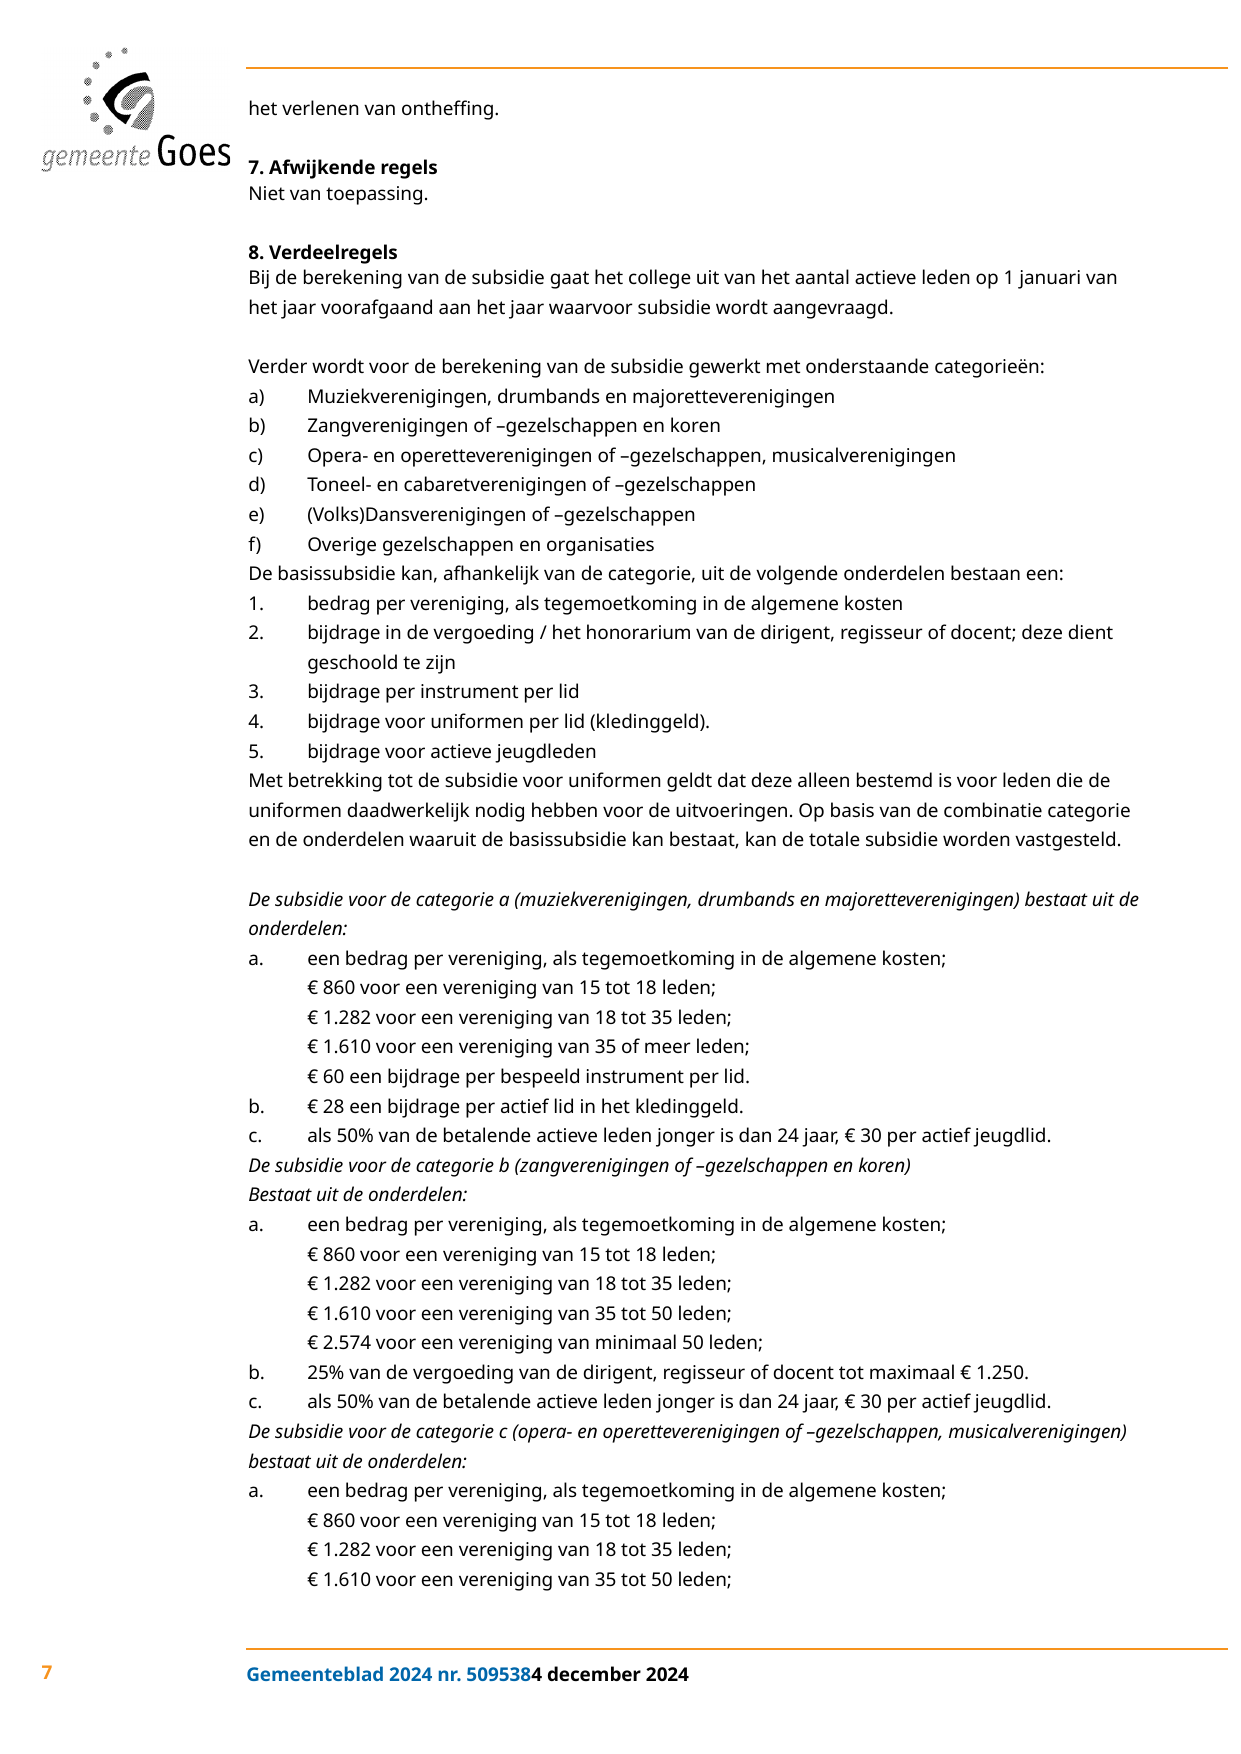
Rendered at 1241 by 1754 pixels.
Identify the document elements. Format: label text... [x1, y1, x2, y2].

picture [41, 47, 231, 172]
list Muziekverenigingen, drumbands en majoretteverenigingen [248, 383, 1152, 409]
list € 1.282 voor een vereniging van 18 tot 35 leden; [248, 1004, 1152, 1030]
list als 50% van de betalende actieve leden jonger is dan 24 jaar, € 30 per actief jeugdlid. [248, 1122, 1152, 1148]
list bijdrage voor uniformen per lid (kledinggeld). [248, 708, 1152, 734]
list bedrag per vereniging, als tegemoetkoming in de algemene kosten [248, 590, 1152, 616]
text De basissubsidie kan, afhankelijk van de categorie, uit de volgende onderdelen bestaan een: [248, 560, 1152, 586]
list Zangverenigingen of –gezelschappen en koren [248, 412, 1152, 438]
text Verder wordt voor de berekening van de subsidie gewerkt met onderstaande categorieën: [248, 353, 1152, 379]
text Bij de berekening van de subsidie gaat het college uit van het aantal actieve leden op 1 januari van het jaar voorafgaand aan het jaar waarvoor subsidie wordt aangevraagd. [248, 264, 1152, 320]
list als 50% van de betalende actieve leden jonger is dan 24 jaar, € 30 per actief jeugdlid. [248, 1389, 1152, 1414]
text De subsidie voor de categorie b (zangverenigingen of –gezelschappen en koren) [248, 1152, 1152, 1178]
text Met betrekking tot de subsidie voor uniformen geldt dat deze alleen bestemd is voor leden die de uniformen daadwerkelijk nodig hebben voor de uitvoeringen. Op basis van de combinatie categorie en de onderdelen waaruit de basissubsidie kan bestaat, kan de totale subsidie worden vastgesteld. [248, 767, 1152, 852]
list bijdrage voor actieve jeugdleden [248, 738, 1152, 764]
text 7. Afwijkende regels [248, 154, 1152, 180]
list Overige gezelschappen en organisaties [248, 531, 1152, 557]
list € 28 een bijdrage per actief lid in het kledinggeld. [248, 1093, 1152, 1119]
list € 1.610 voor een vereniging van 35 of meer leden; [248, 1034, 1152, 1059]
list € 1.610 voor een vereniging van 35 tot 50 leden; [248, 1566, 1152, 1592]
list een bedrag per vereniging, als tegemoetkoming in de algemene kosten; [248, 1211, 1152, 1237]
list € 1.282 voor een vereniging van 18 tot 35 leden; [248, 1537, 1152, 1562]
list een bedrag per vereniging, als tegemoetkoming in de algemene kosten; [248, 1477, 1152, 1503]
list € 860 voor een vereniging van 15 tot 18 leden; [248, 974, 1152, 1000]
list € 1.282 voor een vereniging van 18 tot 35 leden; [248, 1270, 1152, 1296]
list een bedrag per vereniging, als tegemoetkoming in de algemene kosten; [248, 945, 1152, 971]
list bijdrage per instrument per lid [248, 679, 1152, 704]
text De subsidie voor de categorie a (muziekverenigingen, drumbands en majoretteverenigingen) bestaat uit de onderdelen: [248, 886, 1152, 941]
list bijdrage in de vergoeding / het honorarium van de dirigent, regisseur of docent; deze dient geschoold te zijn [248, 619, 1152, 675]
text 8. Verdeelregels [248, 239, 1152, 264]
text Bestaat uit de onderdelen: [248, 1182, 1152, 1207]
list Opera- en operetteverenigingen of –gezelschappen, musicalverenigingen [248, 442, 1152, 468]
list € 1.610 voor een vereniging van 35 tot 50 leden; [248, 1300, 1152, 1326]
text Niet van toepassing. [248, 180, 1152, 205]
text het verlenen van ontheffing. [248, 95, 1152, 121]
text De subsidie voor de categorie c (opera- en operetteverenigingen of –gezelschappen, musicalverenigingen) bestaat uit de onderdelen: [248, 1418, 1152, 1474]
list (Volks)Dansverenigingen of –gezelschappen [248, 501, 1152, 527]
list € 60 een bijdrage per bespeeld instrument per lid. [248, 1063, 1152, 1089]
list Toneel- en cabaretverenigingen of –gezelschappen [248, 472, 1152, 497]
list 25% van de vergoeding van de dirigent, regisseur of docent tot maximaal € 1.250. [248, 1359, 1152, 1385]
list € 2.574 voor een vereniging van minimaal 50 leden; [248, 1329, 1152, 1355]
list € 860 voor een vereniging van 15 tot 18 leden; [248, 1507, 1152, 1533]
list € 860 voor een vereniging van 15 tot 18 leden; [248, 1241, 1152, 1267]
